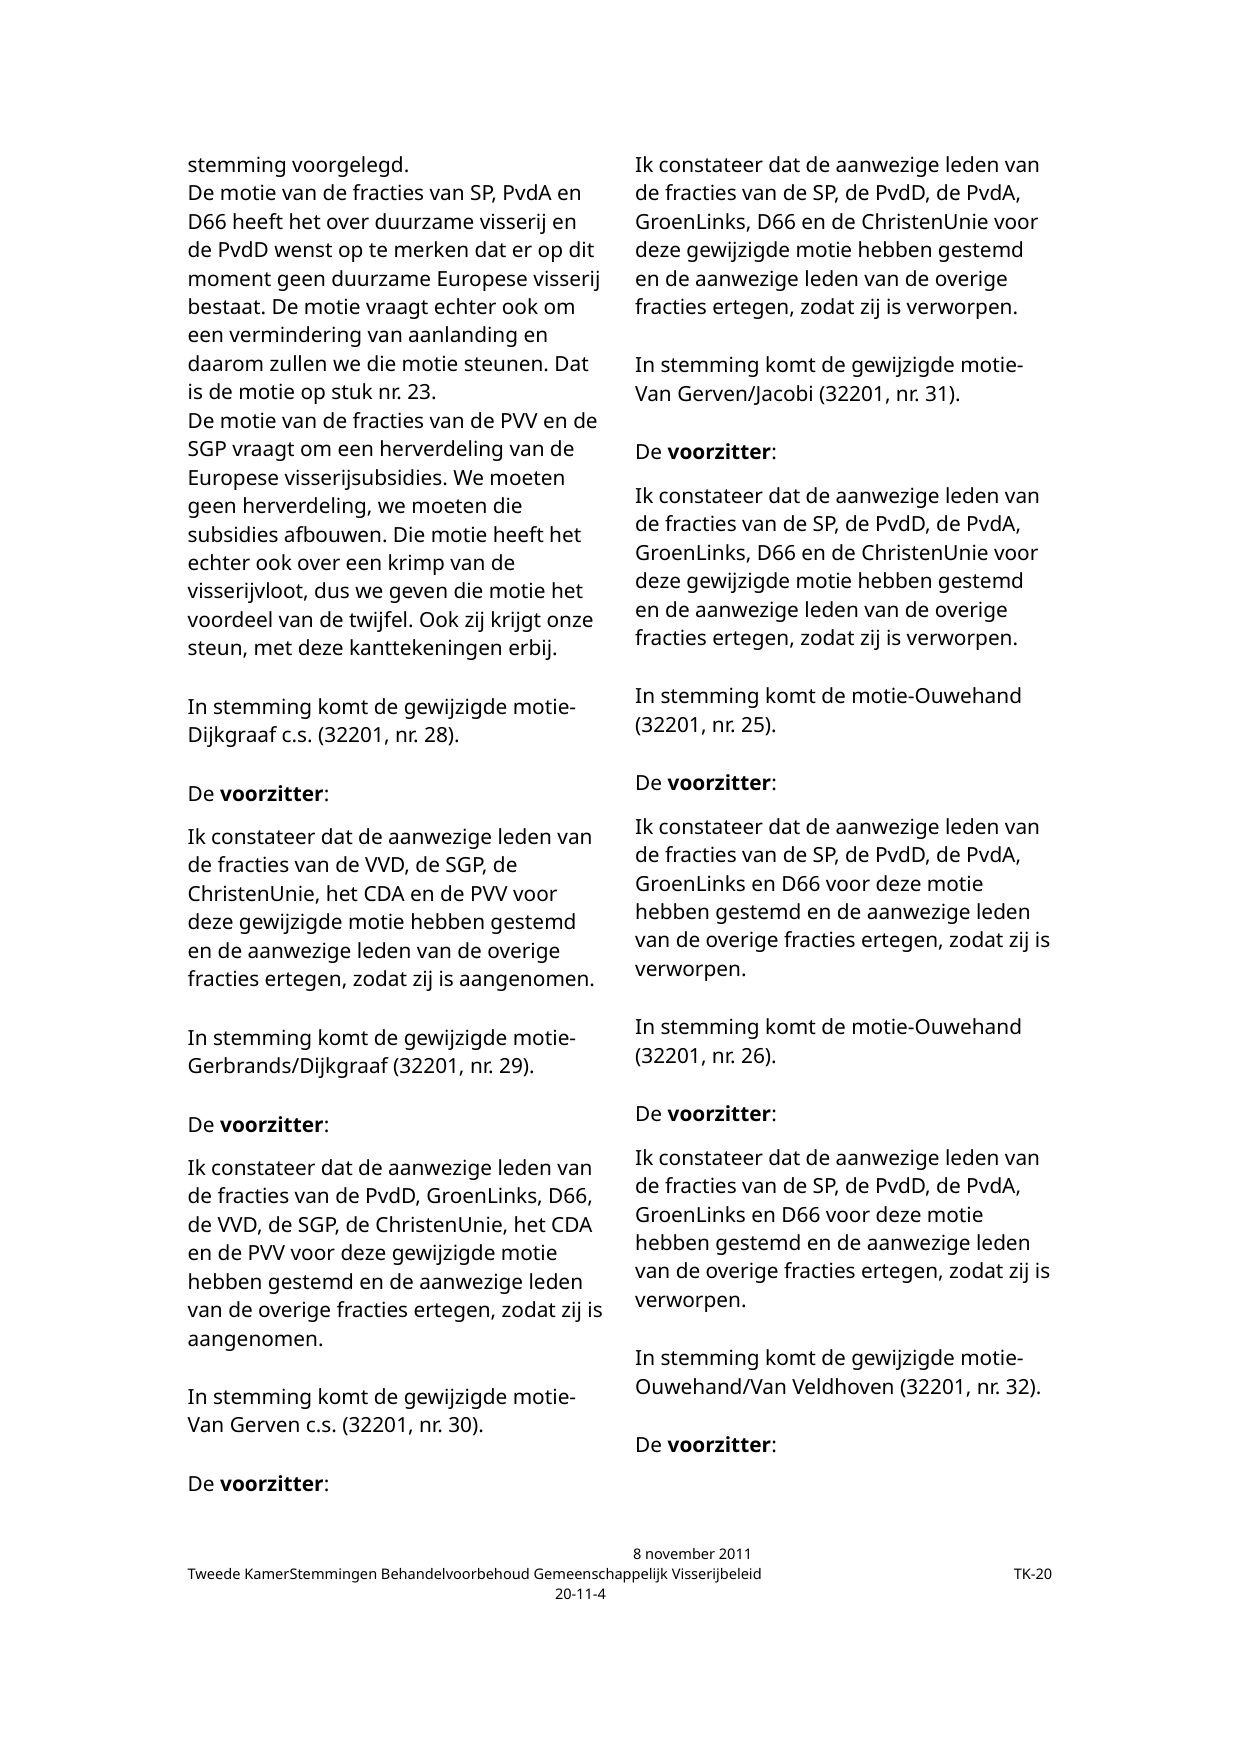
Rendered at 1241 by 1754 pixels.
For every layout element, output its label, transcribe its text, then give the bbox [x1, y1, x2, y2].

text De motie van de fracties van SP, PvdA en D66 heeft het over duurzame visserij en de PvdD wenst op te merken dat er op dit moment geen duurzame Europese visserij bestaat. De motie vraagt echter ook om een vermindering van aanlanding en daarom zullen we die motie steunen. Dat is de motie op stuk nr. 23. [187, 178, 605, 406]
text De voorzitter: [187, 1110, 605, 1138]
text In stemming komt de motie-Ouwehand (32201, nr. 25). [635, 682, 1053, 738]
text In stemming komt de gewijzigde motie-Gerbrands/Dijkgraaf (32201, nr. 29). [187, 1023, 605, 1080]
text Ik constateer dat de aanwezige leden van de fracties van de VVD, de SGP, de ChristenUnie, het CDA en de PVV voor deze gewijzigde motie hebben gestemd en de aanwezige leden van de overige fracties ertegen, zodat zij is aangenomen. [187, 822, 605, 993]
text De motie van de fracties van de PVV en de SGP vraagt om een herverdeling van de Europese visserijsubsidies. We moeten geen herverdeling, we moeten die subsidies afbouwen. Die motie heeft het echter ook over een krimp van de visserijvloot, dus we geven die motie het voordeel van de twijfel. Ook zij krijgt onze steun, met deze kanttekeningen erbij. [187, 406, 605, 662]
text Ik constateer dat de aanwezige leden van de fracties van de SP, de PvdD, de PvdA, GroenLinks, D66 en de ChristenUnie voor deze gewijzigde motie hebben gestemd en de aanwezige leden van de overige fracties ertegen, zodat zij is verworpen. [635, 481, 1053, 652]
text In stemming komt de gewijzigde motie-Ouwehand/Van Veldhoven (32201, nr. 32). [635, 1343, 1053, 1400]
text De voorzitter: [187, 1469, 605, 1497]
text Ik constateer dat de aanwezige leden van de fracties van de SP, de PvdD, de PvdA, GroenLinks, D66 en de ChristenUnie voor deze gewijzigde motie hebben gestemd en de aanwezige leden van de overige fracties ertegen, zodat zij is verworpen. [635, 150, 1053, 321]
text De voorzitter: [635, 768, 1053, 797]
text In stemming komt de gewijzigde motie-Dijkgraaf c.s. (32201, nr. 28). [187, 692, 605, 749]
text stemming voorgelegd. [187, 150, 605, 178]
text Ik constateer dat de aanwezige leden van de fracties van de PvdD, GroenLinks, D66, de VVD, de SGP, de ChristenUnie, het CDA en de PVV voor deze gewijzigde motie hebben gestemd en de aanwezige leden van de overige fracties ertegen, zodat zij is aangenomen. [187, 1153, 605, 1352]
text De voorzitter: [635, 437, 1053, 466]
text In stemming komt de gewijzigde motie-Van Gerven/Jacobi (32201, nr. 31). [635, 351, 1053, 407]
text In stemming komt de gewijzigde motie-Van Gerven c.s. (32201, nr. 30). [187, 1382, 605, 1439]
text Ik constateer dat de aanwezige leden van de fracties van de SP, de PvdD, de PvdA, GroenLinks en D66 voor deze motie hebben gestemd en de aanwezige leden van de overige fracties ertegen, zodat zij is verworpen. [635, 812, 1053, 982]
text Ik constateer dat de aanwezige leden van de fracties van de SP, de PvdD, de PvdA, GroenLinks en D66 voor deze motie hebben gestemd en de aanwezige leden van de overige fracties ertegen, zodat zij is verworpen. [635, 1143, 1053, 1313]
text De voorzitter: [187, 779, 605, 807]
text In stemming komt de motie-Ouwehand (32201, nr. 26). [635, 1012, 1053, 1069]
text De voorzitter: [635, 1430, 1053, 1459]
text De voorzitter: [635, 1099, 1053, 1128]
